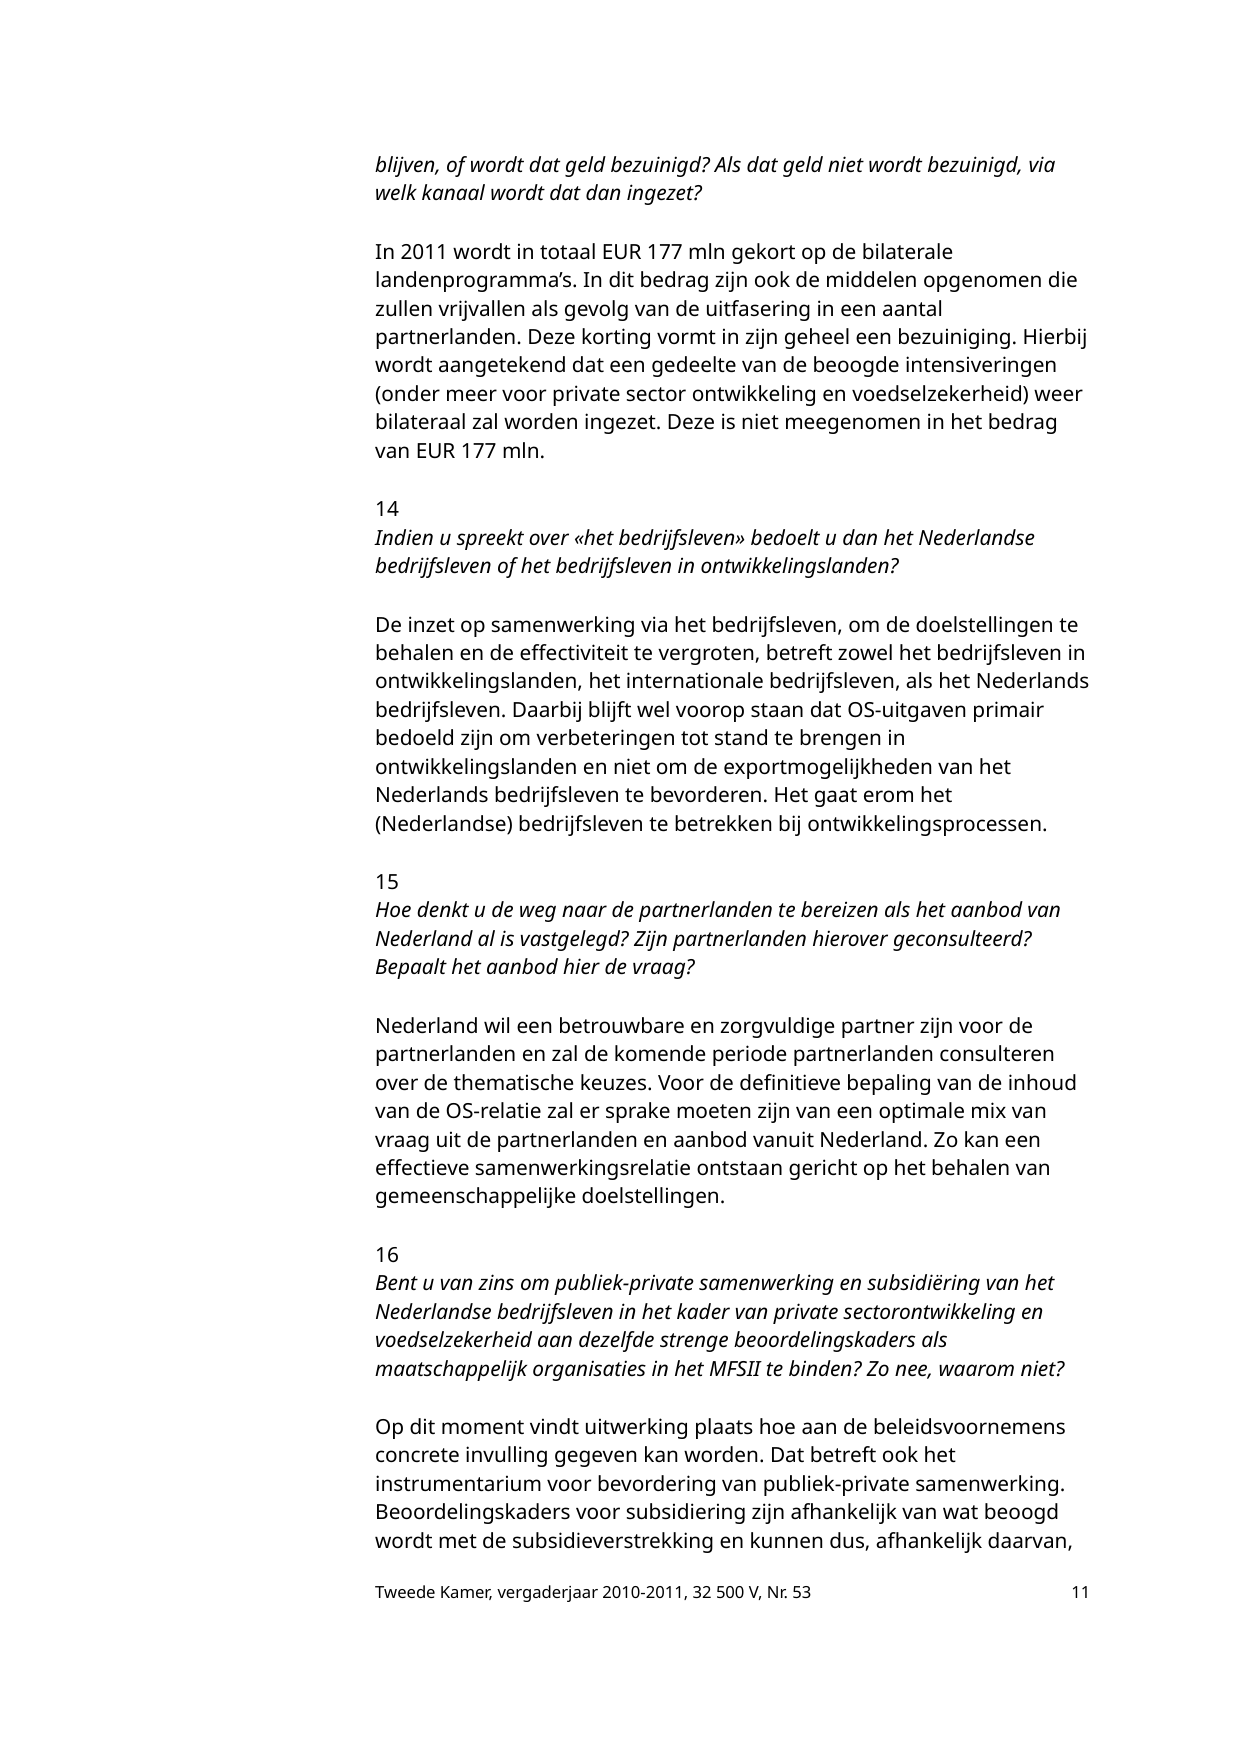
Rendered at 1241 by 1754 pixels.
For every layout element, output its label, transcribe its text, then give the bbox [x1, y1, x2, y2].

text In 2011 wordt in totaal EUR 177 mln gekort op de bilaterale landenprogramma’s. In dit bedrag zijn ook de middelen opgenomen die zullen vrijvallen als gevolg van de uitfasering in een aantal partnerlanden. Deze korting vormt in zijn geheel een bezuiniging. Hierbij wordt aangetekend dat een gedeelte van de beoogde intensiveringen (onder meer voor private sector ontwikkeling en voedselzekerheid) weer bilateraal zal worden ingezet. Deze is niet meegenomen in het bedrag van EUR 177 mln. [375, 237, 1090, 464]
text De inzet op samenwerking via het bedrijfsleven, om de doelstellingen te behalen en de effectiviteit te vergroten, betreft zowel het bedrijfsleven in ontwikkelingslanden, het internationale bedrijfsleven, als het Nederlands bedrijfsleven. Daarbij blijft wel voorop staan dat OS-uitgaven primair bedoeld zijn om verbeteringen tot stand te brengen in ontwikkelingslanden en niet om de exportmogelijkheden van het Nederlands bedrijfsleven te bevorderen. Het gaat erom het (Nederlandse) bedrijfsleven te betrekken bij ontwikkelingsprocessen. [375, 610, 1090, 837]
text Op dit moment vindt uitwerking plaats hoe aan de beleidsvoornemens concrete invulling gegeven kan worden. Dat betreft ook het instrumentarium voor bevordering van publiek-private samenwerking. Beoordelingskaders voor subsidiering zijn afhankelijk van wat beoogd wordt met de subsidieverstrekking en kunnen dus, afhankelijk daarvan, [375, 1412, 1090, 1554]
text 14 [375, 494, 1090, 523]
text 15 [375, 867, 1090, 896]
text Indien u spreekt over «het bedrijfsleven» bedoelt u dan het Nederlandse bedrijfsleven of het bedrijfsleven in ontwikkelingslanden? [375, 523, 1090, 580]
text blijven, of wordt dat geld bezuinigd? Als dat geld niet wordt bezuinigd, via welk kanaal wordt dat dan ingezet? [375, 150, 1090, 207]
text Nederland wil een betrouwbare en zorgvuldige partner zijn voor de partnerlanden en zal de komende periode partnerlanden consulteren over de thematische keuzes. Voor de definitieve bepaling van de inhoud van de OS-relatie zal er sprake moeten zijn van een optimale mix van vraag uit de partnerlanden en aanbod vanuit Nederland. Zo kan een effectieve samenwerkingsrelatie ontstaan gericht op het behalen van gemeenschappelijke doelstellingen. [375, 1011, 1090, 1210]
text 16 [375, 1240, 1090, 1268]
text Bent u van zins om publiek-private samenwerking en subsidiëring van het Nederlandse bedrijfsleven in het kader van private sectorontwikkeling en voedselzekerheid aan dezelfde strenge beoordelingskaders als maatschappelijk organisaties in het MFSII te binden? Zo nee, waarom niet? [375, 1268, 1090, 1382]
text Hoe denkt u de weg naar de partnerlanden te bereizen als het aanbod van Nederland al is vastgelegd? Zijn partnerlanden hierover geconsulteerd? Bepaalt het aanbod hier de vraag? [375, 896, 1090, 981]
